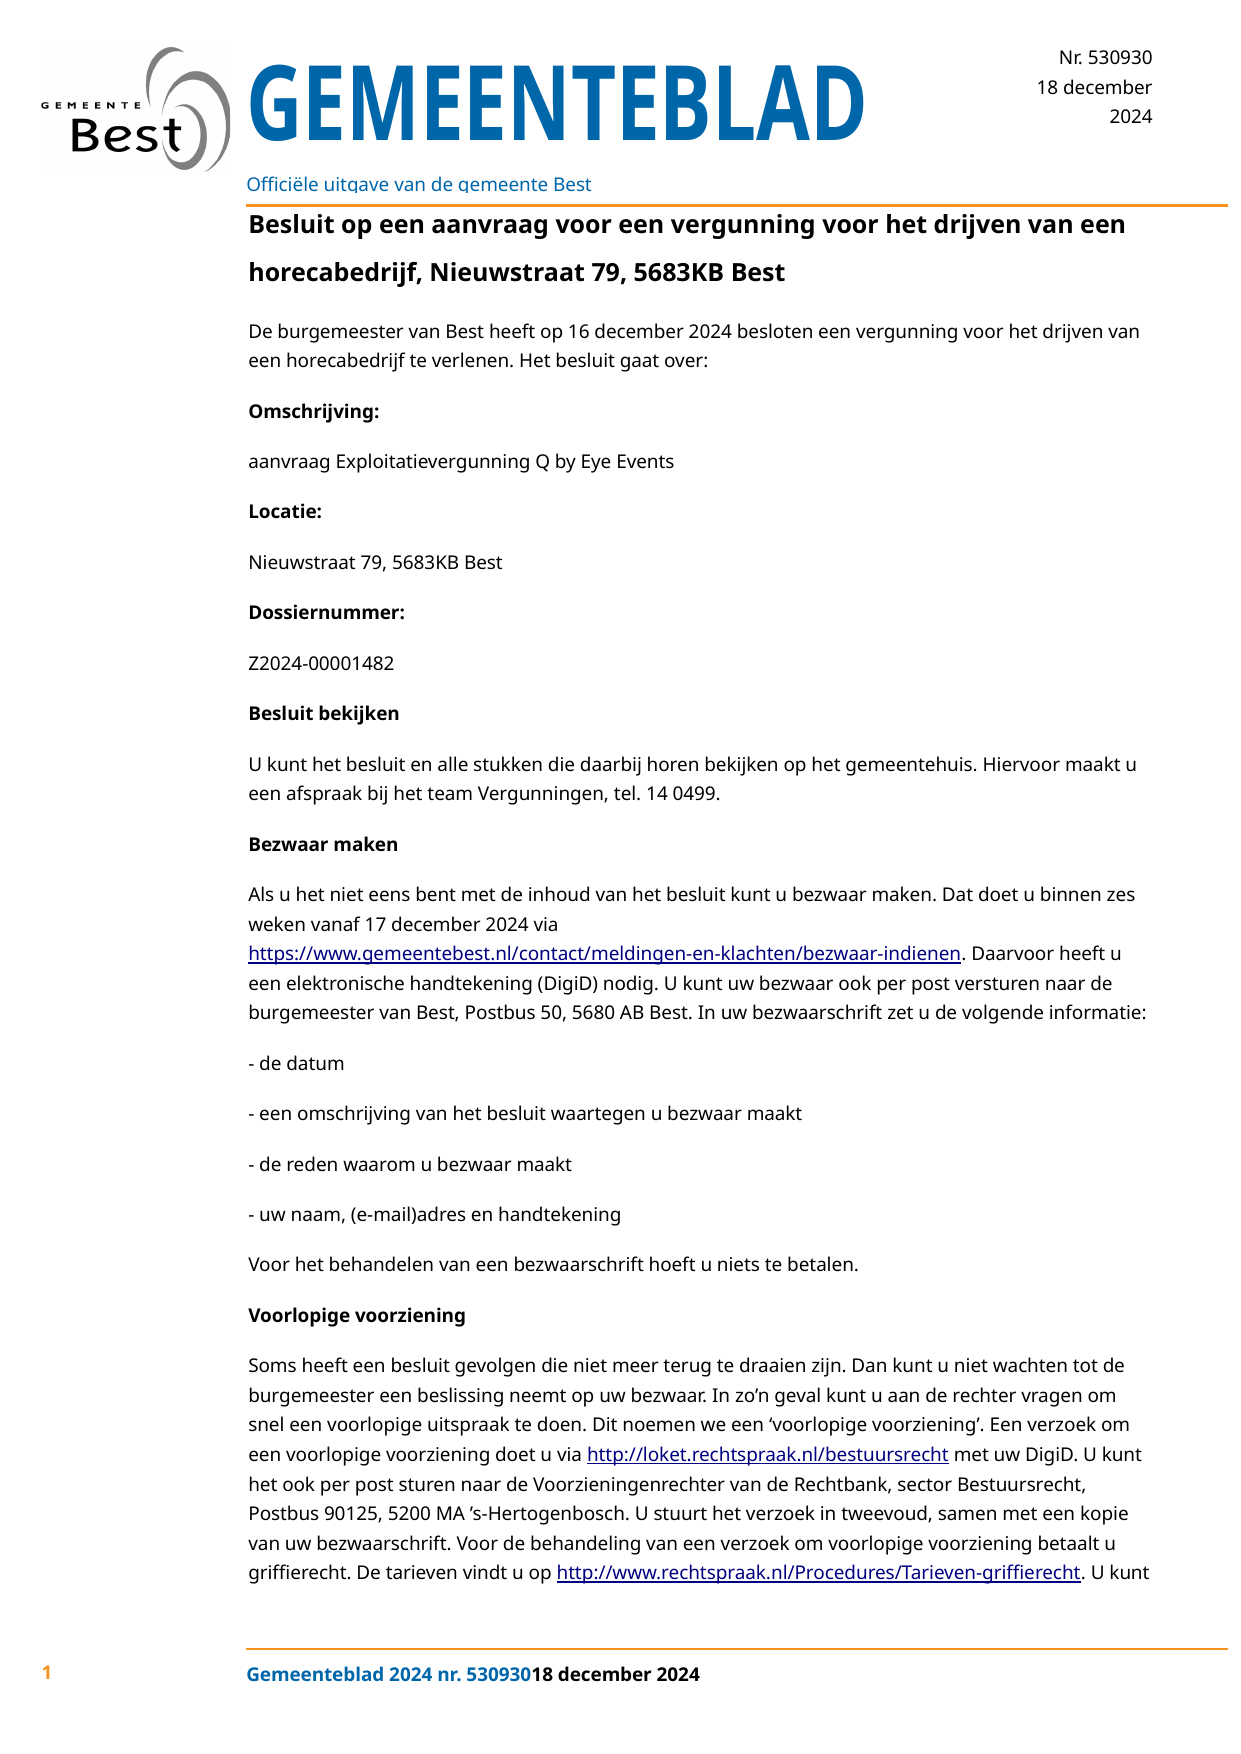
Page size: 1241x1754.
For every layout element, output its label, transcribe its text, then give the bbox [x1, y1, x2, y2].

text Locatie: [248, 499, 1152, 524]
text Dossiernummer: [248, 599, 1152, 625]
text - uw naam, (e-mail)adres en handtekening [248, 1201, 1152, 1227]
text Omschrijving: [248, 398, 1152, 424]
text - een omschrijving van het besluit waartegen u bezwaar maakt [248, 1100, 1152, 1126]
text Nieuwstraat 79, 5683KB Best [248, 549, 1152, 575]
text Z2024-00001482 [248, 650, 1152, 676]
text aanvraag Exploitatievergunning Q by Eye Events [248, 448, 1152, 474]
text - de reden waarom u bezwaar maakt [248, 1151, 1152, 1177]
text Voor het behandelen van een bezwaarschrift hoeft u niets te betalen. [248, 1252, 1152, 1277]
text Als u het niet eens bent met de inhoud van het besluit kunt u bezwaar maken. Dat doet u binnen zes weken vanaf 17 december 2024 via https://www.gemeentebest.nl/contact/meldingen-en-klachten/bezwaar-indienen. Daarvoor heeft u een elektronische handtekening (DigiD) nodig. U kunt uw bezwaar ook per post versturen naar de burgemeester van Best, Postbus 50, 5680 AB Best. In uw bezwaarschrift zet u de volgende informatie: [248, 881, 1152, 1025]
text - de datum [248, 1050, 1152, 1076]
text Bezwaar maken [248, 831, 1152, 857]
picture [41, 47, 231, 172]
text Besluit op een aanvraag voor een vergunning voor het drijven van een horecabedrijf, Nieuwstraat 79, 5683KB Best [248, 207, 1152, 288]
text Voorlopige voorziening [248, 1302, 1152, 1328]
text Besluit bekijken [248, 700, 1152, 726]
text Soms heeft een besluit gevolgen die niet meer terug te draaien zijn. Dan kunt u niet wachten tot de burgemeester een beslissing neemt op uw bezwaar. In zo’n geval kunt u aan de rechter vragen om snel een voorlopige uitspraak te doen. Dit noemen we een ‘voorlopige voorziening’. Een verzoek om een voorlopige voorziening doet u via http://loket.rechtspraak.nl/bestuursrecht met uw DigiD. U kunt het ook per post sturen naar de Voorzieningenrechter van de Rechtbank, sector Bestuursrecht, Postbus 90125, 5200 MA ’s-Hertogenbosch. U stuurt het verzoek in tweevoud, samen met een kopie van uw bezwaarschrift. Voor de behandeling van een verzoek om voorlopige voorziening betaalt u griffierecht. De tarieven vindt u op http://www.rechtspraak.nl/Procedures/Tarieven-griffierecht. U kunt [248, 1352, 1152, 1585]
text De burgemeester van Best heeft op 16 december 2024 besloten een vergunning voor het drijven van een horecabedrijf te verlenen. Het besluit gaat over: [248, 318, 1152, 373]
text U kunt het besluit en alle stukken die daarbij horen bekijken op het gemeentehuis. Hiervoor maakt u een afspraak bij het team Vergunningen, tel. 14 0499. [248, 751, 1152, 806]
